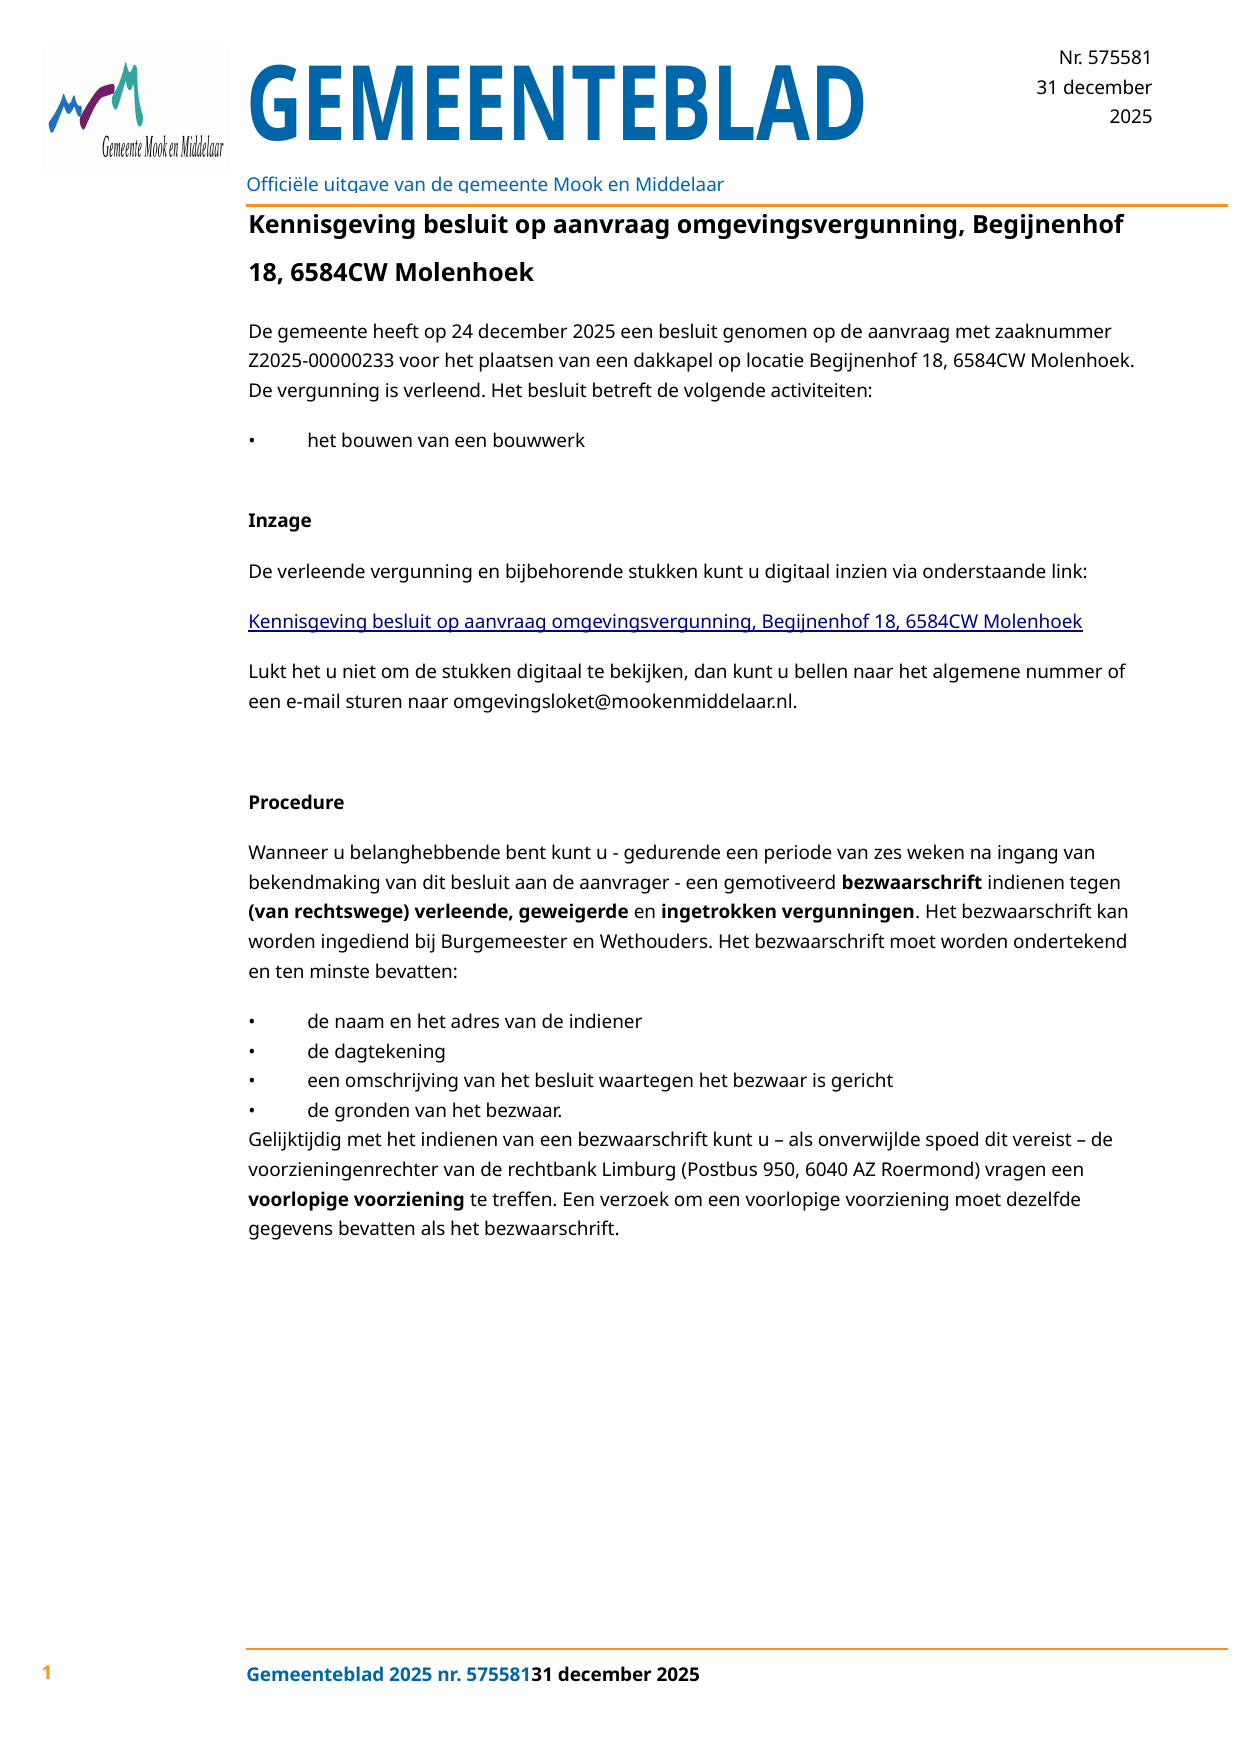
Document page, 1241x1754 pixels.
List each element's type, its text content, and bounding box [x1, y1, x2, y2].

list het bouwen van een bouwwerk [248, 427, 1152, 453]
text De verleende vergunning en bijbehorende stukken kunt u digitaal inzien via onderstaande link: [248, 558, 1152, 584]
picture [41, 47, 231, 172]
text Lukt het u niet om de stukken digitaal te bekijken, dan kunt u bellen naar het algemene nummer of een e-mail sturen naar omgevingsloket@mookenmiddelaar.nl. [248, 659, 1152, 714]
text Kennisgeving besluit op aanvraag omgevingsvergunning, Begijnenhof 18, 6584CW Molenhoek [248, 207, 1152, 288]
list de naam en het adres van de indiener [248, 1008, 1152, 1034]
text Procedure [248, 789, 1152, 815]
text Gelijktijdig met het indienen van een bezwaarschrift kunt u – als onverwijlde spoed dit vereist – de voorzieningenrechter van de rechtbank Limburg (Postbus 950, 6040 AZ Roermond) vragen een voorlopige voorziening te treffen. Een verzoek om een voorlopige voorziening moet dezelfde gegevens bevatten als het bezwaarschrift. [248, 1127, 1152, 1241]
text Inzage [248, 507, 1152, 533]
list een omschrijving van het besluit waartegen het bezwaar is gericht [248, 1067, 1152, 1093]
text Kennisgeving besluit op aanvraag omgevingsvergunning, Begijnenhof 18, 6584CW Molenhoek [248, 608, 1152, 634]
text De gemeente heeft op 24 december 2025 een besluit genomen op de aanvraag met zaaknummer Z2025-00000233 voor het plaatsen van een dakkapel op locatie Begijnenhof 18, 6584CW Molenhoek. De vergunning is verleend. Het besluit betreft de volgende activiteiten: [248, 318, 1152, 403]
text Wanneer u belanghebbende bent kunt u - gedurende een periode van zes weken na ingang van bekendmaking van dit besluit aan de aanvrager - een gemotiveerd bezwaarschrift indienen tegen (van rechtswege) verleende, geweigerde en ingetrokken vergunningen. Het bezwaarschrift kan worden ingediend bij Burgemeester en Wethouders. Het bezwaarschrift moet worden ondertekend en ten minste bevatten: [248, 839, 1152, 984]
list de gronden van het bezwaar. [248, 1097, 1152, 1123]
list de dagtekening [248, 1038, 1152, 1064]
